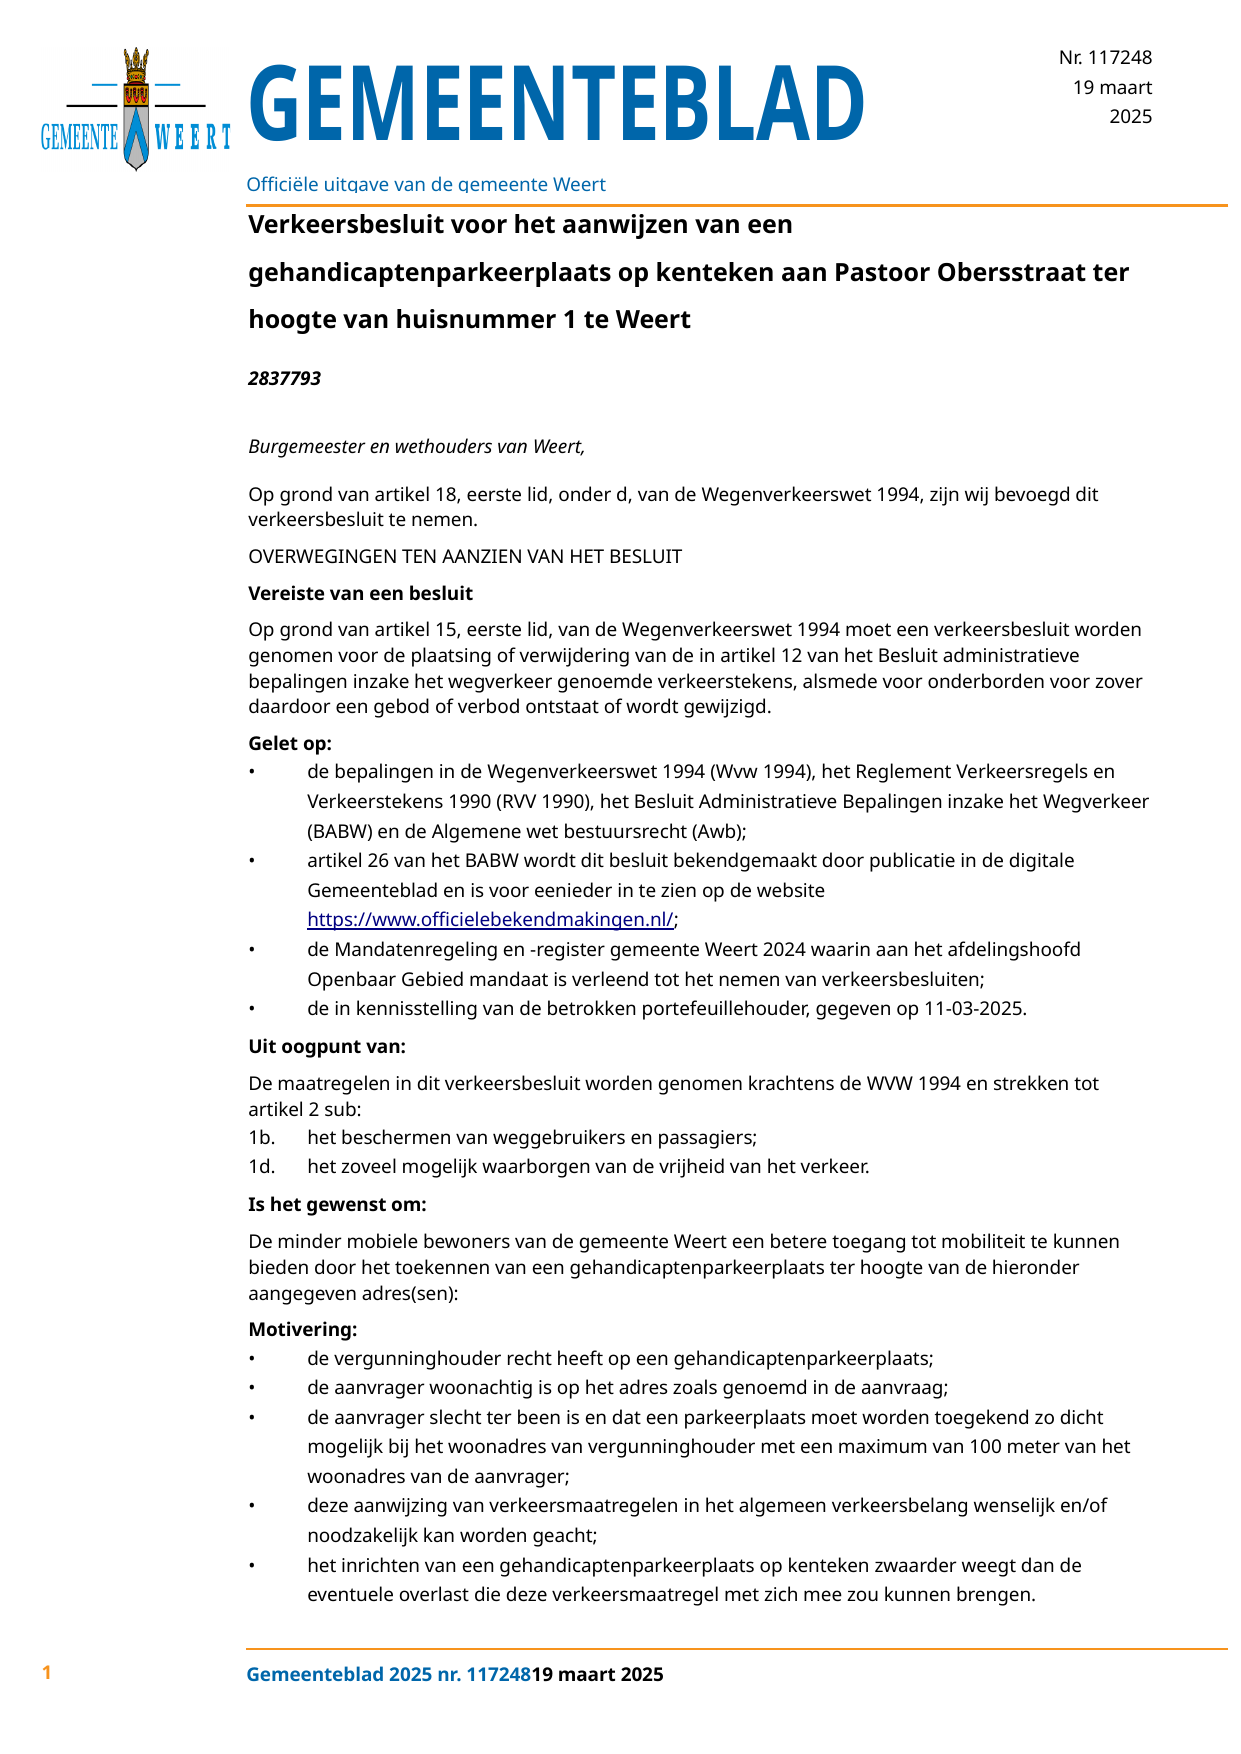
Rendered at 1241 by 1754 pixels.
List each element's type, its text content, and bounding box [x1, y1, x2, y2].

list de vergunninghouder recht heeft op een gehandicaptenparkeerplaats; [248, 1345, 1152, 1370]
list het inrichten van een gehandicaptenparkeerplaats op kenteken zwaarder weegt dan de eventuele overlast die deze verkeersmaatregel met zich mee zou kunnen brengen. [248, 1552, 1152, 1607]
text Op grond van artikel 18, eerste lid, onder d, van de Wegenverkeerswet 1994, zijn wij bevoegd dit verkeersbesluit te nemen. [248, 481, 1152, 532]
text Uit oogpunt van: [248, 1033, 1152, 1059]
list deze aanwijzing van verkeersmaatregelen in het algemeen verkeersbelang wenselijk en/of noodzakelijk kan worden geacht; [248, 1493, 1152, 1548]
list de aanvrager slecht ter been is en dat een parkeerplaats moet worden toegekend zo dicht mogelijk bij het woonadres van vergunninghouder met een maximum van 100 meter van het woonadres van de aanvrager; [248, 1404, 1152, 1489]
text De minder mobiele bewoners van de gemeente Weert een betere toegang tot mobiliteit te kunnen bieden door het toekennen van een gehandicaptenparkeerplaats ter hoogte van de hieronder aangegeven adres(sen): [248, 1228, 1152, 1305]
picture [41, 47, 231, 172]
text 2837793 [248, 366, 1152, 391]
text Motivering: [248, 1316, 1152, 1342]
list de Mandatenregeling en -register gemeente Weert 2024 waarin aan het afdelingshoofd Openbaar Gebied mandaat is verleend tot het nemen van verkeersbesluiten; [248, 936, 1152, 992]
text Is het gewenst om: [248, 1192, 1152, 1217]
text Burgemeester en wethouders van Weert, [248, 433, 1152, 459]
text Op grond van artikel 15, eerste lid, van de Wegenverkeerswet 1994 moet een verkeersbesluit worden genomen voor de plaatsing of verwijdering van de in artikel 12 van het Besluit administratieve bepalingen inzake het wegverkeer genoemde verkeerstekens, alsmede voor onderborden voor zover daardoor een gebod of verbod ontstaat of wordt gewijzigd. [248, 617, 1152, 719]
list de bepalingen in de Wegenverkeerswet 1994 (Wvw 1994), het Reglement Verkeersregels en Verkeerstekens 1990 (RVV 1990), het Besluit Administratieve Bepalingen inzake het Wegverkeer (BABW) en de Algemene wet bestuursrecht (Awb); [248, 759, 1152, 844]
text De maatregelen in dit verkeersbesluit worden genomen krachtens de WVW 1994 en strekken tot artikel 2 sub: [248, 1070, 1152, 1121]
text OVERWEGINGEN TEN AANZIEN VAN HET BESLUIT [248, 543, 1152, 569]
text Gelet op: [248, 730, 1152, 756]
text Vereiste van een besluit [248, 580, 1152, 606]
text Verkeersbesluit voor het aanwijzen van een gehandicaptenparkeerplaats op kenteken aan Pastoor Obersstraat ter hoogte van huisnummer 1 te Weert [248, 207, 1152, 336]
list het beschermen van weggebruikers en passagiers; [248, 1124, 1152, 1150]
list de aanvrager woonachtig is op het adres zoals genoemd in de aanvraag; [248, 1374, 1152, 1400]
list artikel 26 van het BABW wordt dit besluit bekendgemaakt door publicatie in de digitale Gemeenteblad en is voor eenieder in te zien op de website https://www.officielebekendmakingen.nl/; [248, 847, 1152, 932]
list het zoveel mogelijk waarborgen van de vrijheid van het verkeer. [248, 1154, 1152, 1179]
list de in kennisstelling van de betrokken portefeuillehouder, gegeven op 11-03-2025. [248, 995, 1152, 1021]
